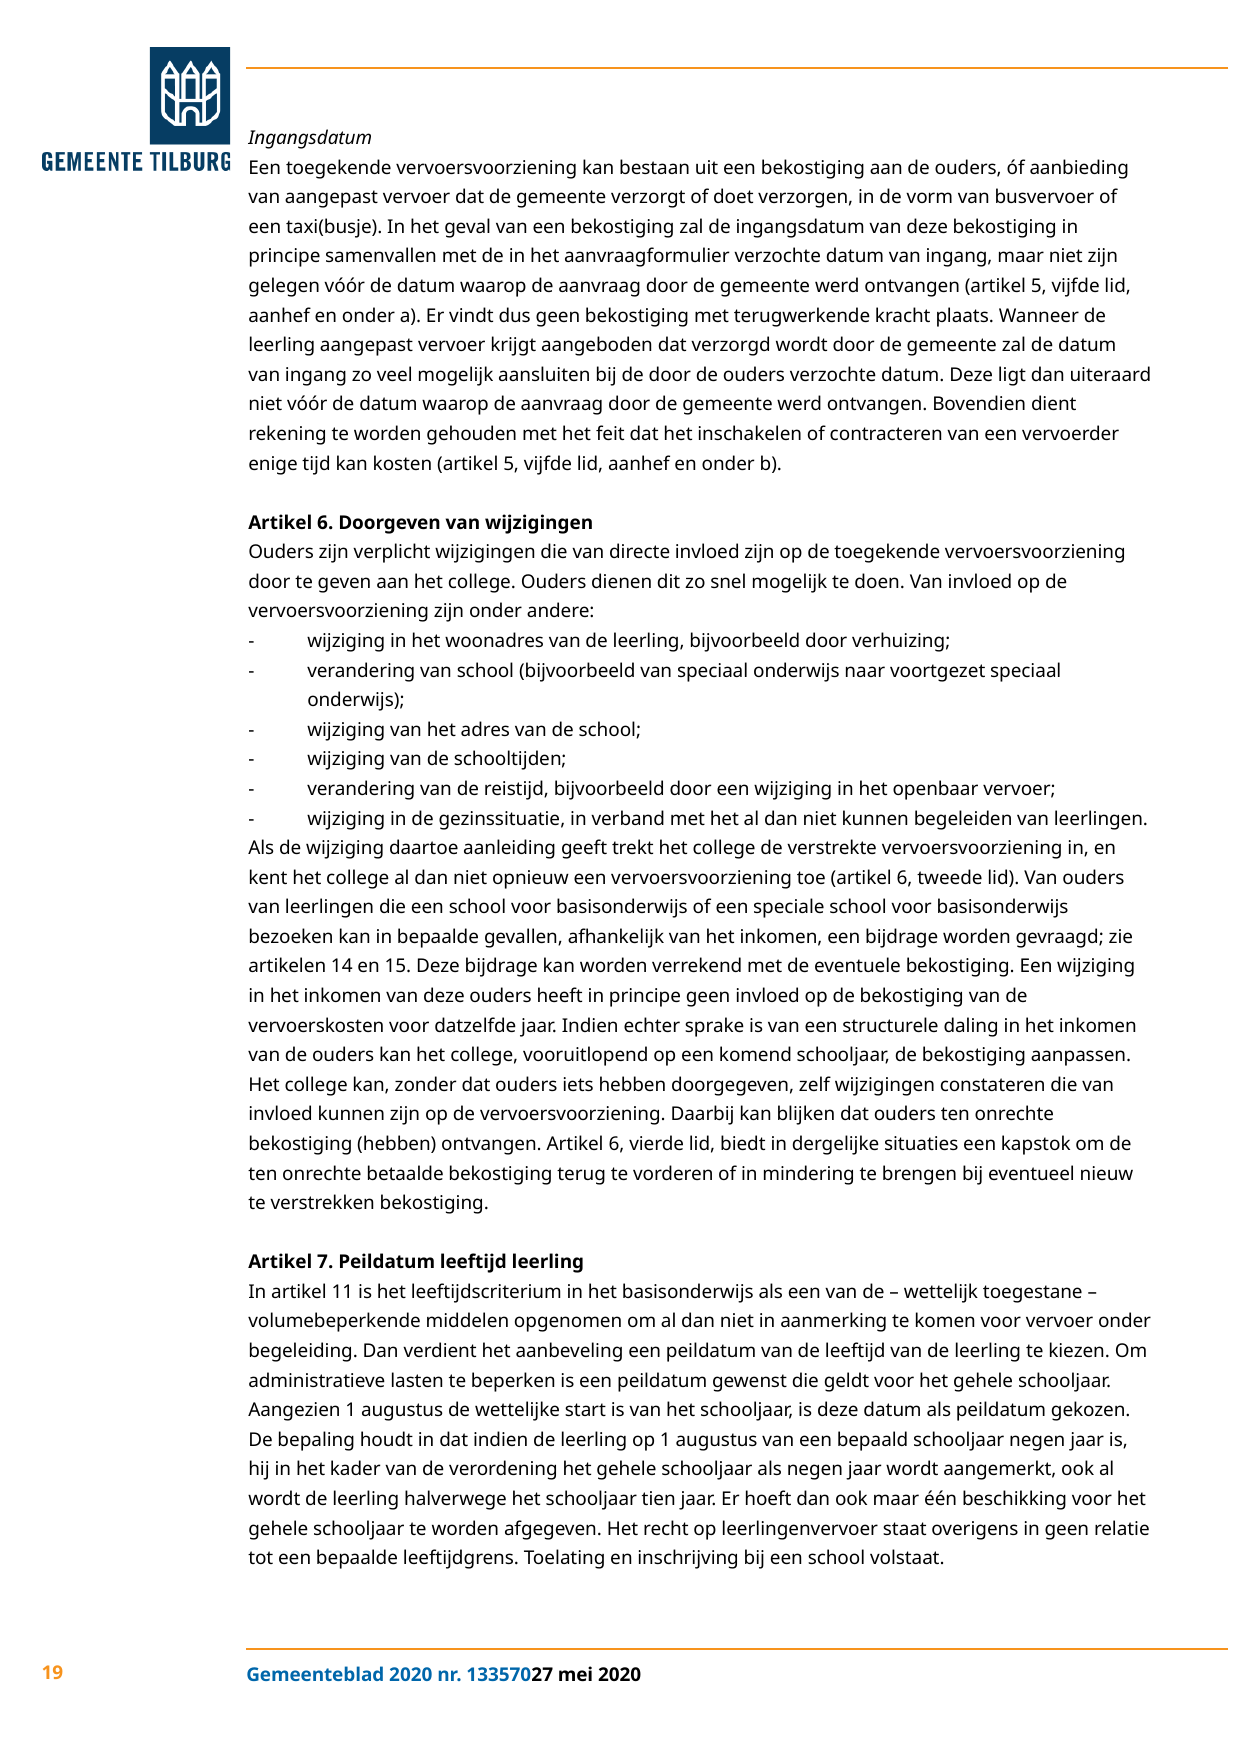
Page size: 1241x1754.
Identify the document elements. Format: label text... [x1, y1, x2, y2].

picture [41, 47, 231, 172]
text Een toegekende vervoersvoorziening kan bestaan uit een bekostiging aan de ouders, óf aanbieding van aangepast vervoer dat de gemeente verzorgt of doet verzorgen, in de vorm van busvervoer of een taxi(busje). In het geval van een bekostiging zal de ingangsdatum van deze bekostiging in principe samenvallen met de in het aanvraagformulier verzochte datum van ingang, maar niet zijn gelegen vóór de datum waarop de aanvraag door de gemeente werd ontvangen (artikel 5, vijfde lid, aanhef en onder a). Er vindt dus geen bekostiging met terugwerkende kracht plaats. Wanneer de leerling aangepast vervoer krijgt aangeboden dat verzorgd wordt door de gemeente zal de datum van ingang zo veel mogelijk aansluiten bij de door de ouders verzochte datum. Deze ligt dan uiteraard niet vóór de datum waarop de aanvraag door de gemeente werd ontvangen. Bovendien dient rekening te worden gehouden met het feit dat het inschakelen of contracteren van een vervoerder enige tijd kan kosten (artikel 5, vijfde lid, aanhef en onder b). [248, 154, 1152, 476]
list verandering van de reistijd, bijvoorbeeld door een wijziging in het openbaar vervoer; [248, 775, 1152, 801]
text Ouders zijn verplicht wijzigingen die van directe invloed zijn op de toegekende vervoersvoorziening door te geven aan het college. Ouders dienen dit zo snel mogelijk te doen. Van invloed op de vervoersvoorziening zijn onder andere: [248, 538, 1152, 623]
text Ingangsdatum [248, 124, 1152, 150]
text Artikel 7. Peildatum leeftijd leerling [248, 1248, 1152, 1274]
text Als de wijziging daartoe aanleiding geeft trekt het college de verstrekte vervoersvoorziening in, en kent het college al dan niet opnieuw een vervoersvoorziening toe (artikel 6, tweede lid). Van ouders van leerlingen die een school voor basisonderwijs of een speciale school voor basisonderwijs bezoeken kan in bepaalde gevallen, afhankelijk van het inkomen, een bijdrage worden gevraagd; zie artikelen 14 en 15. Deze bijdrage kan worden verrekend met de eventuele bekostiging. Een wijziging in het inkomen van deze ouders heeft in principe geen invloed op de bekostiging van de vervoerskosten voor datzelfde jaar. Indien echter sprake is van een structurele daling in het inkomen van de ouders kan het college, vooruitlopend op een komend schooljaar, de bekostiging aanpassen. Het college kan, zonder dat ouders iets hebben doorgegeven, zelf wijzigingen constateren die van invloed kunnen zijn op de vervoersvoorziening. Daarbij kan blijken dat ouders ten onrechte bekostiging (hebben) ontvangen. Artikel 6, vierde lid, biedt in dergelijke situaties een kapstok om de ten onrechte betaalde bekostiging terug te vorderen of in mindering te brengen bij eventueel nieuw te verstrekken bekostiging. [248, 834, 1152, 1215]
text In artikel 11 is het leeftijdscriterium in het basisonderwijs als een van de – wettelijk toegestane – volumebeperkende middelen opgenomen om al dan niet in aanmerking te komen voor vervoer onder begeleiding. Dan verdient het aanbeveling een peildatum van de leeftijd van de leerling te kiezen. Om administratieve lasten te beperken is een peildatum gewenst die geldt voor het gehele schooljaar. Aangezien 1 augustus de wettelijke start is van het schooljaar, is deze datum als peildatum gekozen. De bepaling houdt in dat indien de leerling op 1 augustus van een bepaald schooljaar negen jaar is, hij in het kader van de verordening het gehele schooljaar als negen jaar wordt aangemerkt, ook al wordt de leerling halverwege het schooljaar tien jaar. Er hoeft dan ook maar één beschikking voor het gehele schooljaar te worden afgegeven. Het recht op leerlingenvervoer staat overigens in geen relatie tot een bepaalde leeftijdgrens. Toelating en inschrijving bij een school volstaat. [248, 1278, 1152, 1570]
list wijziging van het adres van de school; [248, 716, 1152, 742]
list wijziging in de gezinssituatie, in verband met het al dan niet kunnen begeleiden van leerlingen. [248, 805, 1152, 831]
list wijziging van de schooltijden; [248, 746, 1152, 771]
list verandering van school (bijvoorbeeld van speciaal onderwijs naar voortgezet speciaal onderwijs); [248, 657, 1152, 712]
text Artikel 6. Doorgeven van wijzigingen [248, 509, 1152, 535]
list wijziging in het woonadres van de leerling, bijvoorbeeld door verhuizing; [248, 627, 1152, 653]
